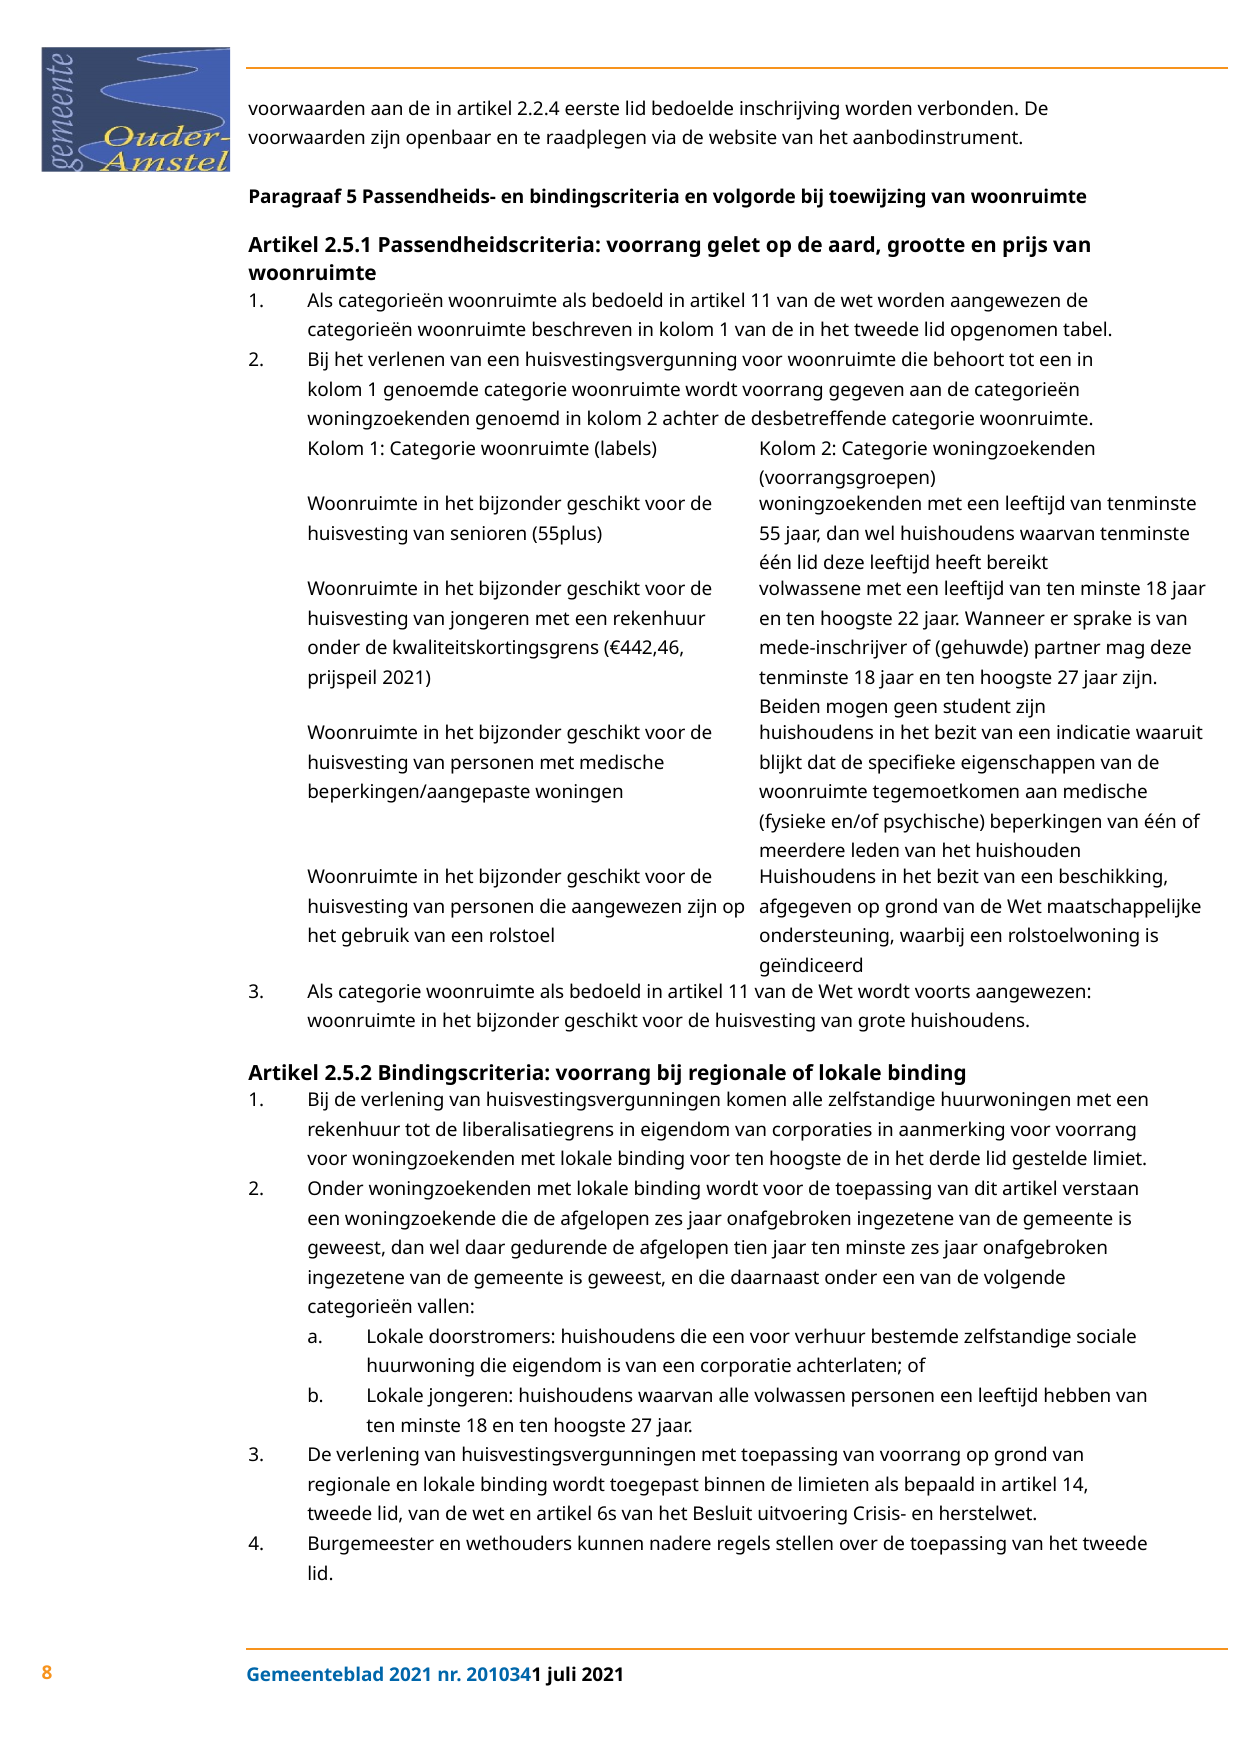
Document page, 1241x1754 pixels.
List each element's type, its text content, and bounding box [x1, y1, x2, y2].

list Als categorieën woonruimte als bedoeld in artikel 11 van de wet worden aangewezen de categorieën woonruimte beschreven in kolom 1 van de in het tweede lid opgenomen tabel. [248, 287, 1152, 342]
text voorwaarden aan de in artikel 2.2.4 eerste lid bedoelde inschrijving worden verbonden. De voorwaarden zijn openbaar en te raadplegen via de website van het aanbodinstrument. [248, 95, 1152, 150]
table_cell Woonruimte in het bijzonder geschikt voor de huisvesting van jongeren met een rekenhuur onder de kwaliteitskortingsgrens (€442,46, prijspeil 2021) [307, 575, 759, 719]
table_cell Woonruimte in het bijzonder geschikt voor de huisvesting van personen die aangewezen zijn op het gebruik van een rolstoel [307, 863, 759, 978]
table_cell Woonruimte in het bijzonder geschikt voor de huisvesting van personen met medische beperkingen/aangepaste woningen [307, 719, 759, 863]
list Als categorie woonruimte als bedoeld in artikel 11 van de Wet wordt voorts aangewezen: woonruimte in het bijzonder geschikt voor de huisvesting van grote huishoudens. [248, 978, 1152, 1033]
table_cell volwassene met een leeftijd van ten minste 18 jaar en ten hoogste 22 jaar. Wanneer er sprake is van mede-inschrijver of (gehuwde) partner mag deze tenminste 18 jaar en ten hoogste 27 jaar zijn. Beiden mogen geen student zijn [759, 575, 1211, 719]
list Lokale jongeren: huishoudens waarvan alle volwassen personen een leeftijd hebben van ten minste 18 en ten hoogste 27 jaar. [307, 1382, 1152, 1437]
table_cell woningzoekenden met een leeftijd van tenminste 55 jaar, dan wel huishoudens waarvan tenminste één lid deze leeftijd heeft bereikt [759, 490, 1211, 575]
list Lokale doorstromers: huishoudens die een voor verhuur bestemde zelfstandige sociale huurwoning die eigendom is van een corporatie achterlaten; of [307, 1323, 1152, 1378]
list Onder woningzoekenden met lokale binding wordt voor de toepassing van dit artikel verstaan een woningzoekende die de afgelopen zes jaar onafgebroken ingezetene van de gemeente is geweest, dan wel daar gedurende de afgelopen tien jaar ten minste zes jaar onafgebroken ingezetene van de gemeente is geweest, en die daarnaast onder een van de volgende categorieën vallen: [248, 1175, 1152, 1319]
table_cell Huishoudens in het bezit van een beschikking, afgegeven op grond van de Wet maatschappelijke ondersteuning, waarbij een rolstoelwoning is geïndiceerd [759, 863, 1211, 978]
picture [41, 47, 231, 172]
list Burgemeester en wethouders kunnen nadere regels stellen over de toepassing van het tweede lid. [248, 1530, 1152, 1585]
table_cell huishoudens in het bezit van een indicatie waaruit blijkt dat de specifieke eigenschappen van de woonruimte tegemoetkomen aan medische (fysieke en/of psychische) beperkingen van één of meerdere leden van het huishouden [759, 719, 1211, 863]
text Paragraaf 5 Passendheids- en bindingscriteria en volgorde bij toewijzing van woonruimte [248, 183, 1152, 209]
text Artikel 2.5.2 Bindingscriteria: voorrang bij regionale of lokale binding [248, 1058, 1152, 1086]
table_header Kolom 1: Categorie woonruimte (labels) [307, 435, 759, 490]
list Bij de verlening van huisvestingsvergunningen komen alle zelfstandige huurwoningen met een rekenhuur tot de liberalisatiegrens in eigendom van corporaties in aanmerking voor voorrang voor woningzoekenden met lokale binding voor ten hoogste de in het derde lid gestelde limiet. [248, 1086, 1152, 1171]
text Artikel 2.5.1 Passendheidscriteria: voorrang gelet op de aard, grootte en prijs van woonruimte [248, 230, 1152, 287]
table_cell Woonruimte in het bijzonder geschikt voor de huisvesting van senioren (55plus) [307, 490, 759, 575]
list De verlening van huisvestingsvergunningen met toepassing van voorrang op grond van regionale en lokale binding wordt toegepast binnen de limieten als bepaald in artikel 14, tweede lid, van de wet en artikel 6s van het Besluit uitvoering Crisis- en herstelwet. [248, 1441, 1152, 1526]
list Bij het verlenen van een huisvestingsvergunning voor woonruimte die behoort tot een in kolom 1 genoemde categorie woonruimte wordt voorrang gegeven aan de categorieën woningzoekenden genoemd in kolom 2 achter de desbetreffende categorie woonruimte. [248, 346, 1152, 431]
table_header Kolom 2: Categorie woningzoekenden (voorrangsgroepen) [759, 435, 1211, 490]
